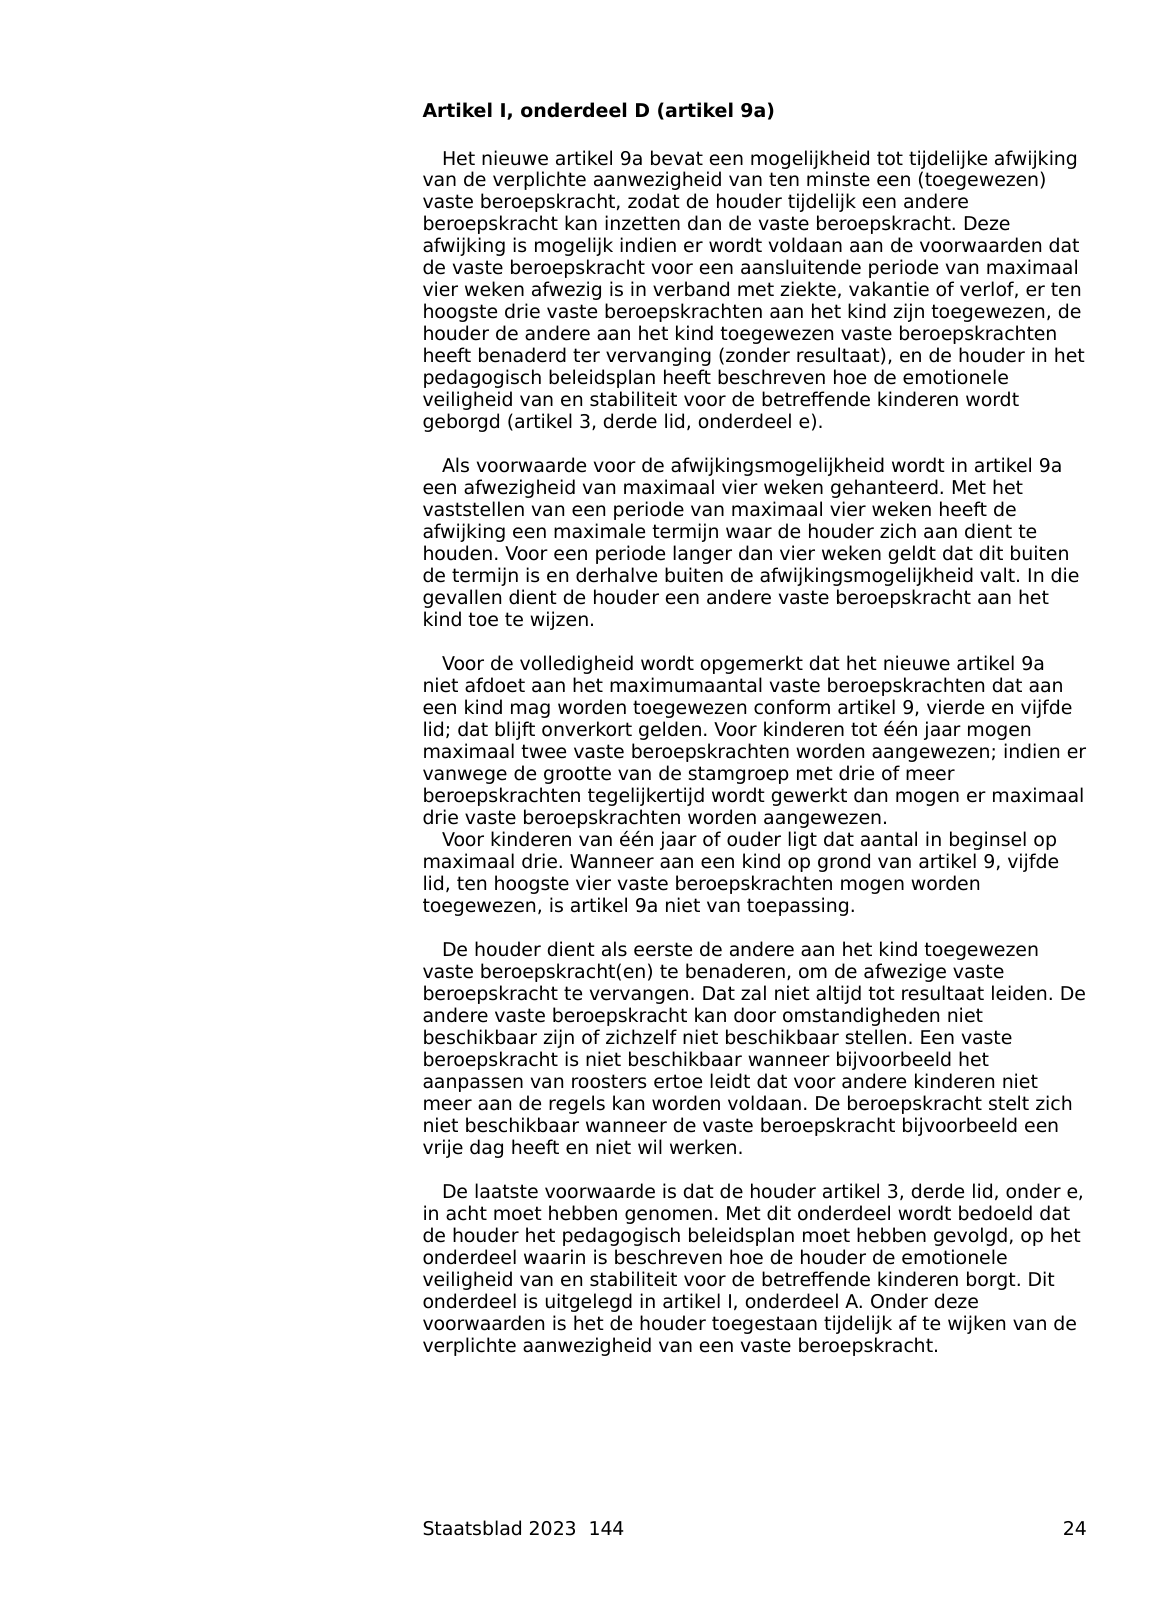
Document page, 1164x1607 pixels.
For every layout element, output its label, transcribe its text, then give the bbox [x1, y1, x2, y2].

text Als voorwaarde voor de afwijkingsmogelijkheid wordt in artikel 9a een afwezigheid van maximaal vier weken gehanteerd. Met het vaststellen van een periode van maximaal vier weken heeft de afwijking een maximale termijn waar de houder zich aan dient te houden. Voor een periode langer dan vier weken geldt dat dit buiten de termijn is en derhalve buiten de afwijkingsmogelijkheid valt. In die gevallen dient de houder een andere vaste beroepskracht aan het kind toe te wijzen. [422, 455, 1087, 631]
text Voor de volledigheid wordt opgemerkt dat het nieuwe artikel 9a niet afdoet aan het maximumaantal vaste beroepskrachten dat aan een kind mag worden toegewezen conform artikel 9, vierde en vijfde lid; dat blijft onverkort gelden. Voor kinderen tot één jaar mogen maximaal twee vaste beroepskrachten worden aangewezen; indien er vanwege de grootte van de stamgroep met drie of meer beroepskrachten tegelijkertijd wordt gewerkt dan mogen er maximaal drie vaste beroepskrachten worden aangewezen. [422, 653, 1087, 829]
text Voor kinderen van één jaar of ouder ligt dat aantal in beginsel op maximaal drie. Wanneer aan een kind op grond van artikel 9, vijfde lid, ten hoogste vier vaste beroepskrachten mogen worden toegewezen, is artikel 9a niet van toepassing. [422, 829, 1087, 917]
text De laatste voorwaarde is dat de houder artikel 3, derde lid, onder e, in acht moet hebben genomen. Met dit onderdeel wordt bedoeld dat de houder het pedagogisch beleidsplan moet hebben gevolgd, op het onderdeel waarin is beschreven hoe de houder de emotionele veiligheid van en stabiliteit voor de betreffende kinderen borgt. Dit onderdeel is uitgelegd in artikel I, onderdeel A. Onder deze voorwaarden is het de houder toegestaan tijdelijk af te wijken van de verplichte aanwezigheid van een vaste beroepskracht. [422, 1181, 1087, 1357]
text De houder dient als eerste de andere aan het kind toegewezen vaste beroepskracht(en) te benaderen, om de afwezige vaste beroepskracht te vervangen. Dat zal niet altijd tot resultaat leiden. De andere vaste beroepskracht kan door omstandigheden niet beschikbaar zijn of zichzelf niet beschikbaar stellen. Een vaste beroepskracht is niet beschikbaar wanneer bijvoorbeeld het aanpassen van roosters ertoe leidt dat voor andere kinderen niet meer aan de regels kan worden voldaan. De beroepskracht stelt zich niet beschikbaar wanneer de vaste beroepskracht bijvoorbeeld een vrije dag heeft en niet wil werken. [422, 939, 1087, 1159]
subtitle Artikel I, onderdeel D (artikel 9a) [422, 100, 1087, 122]
text Het nieuwe artikel 9a bevat een mogelijkheid tot tijdelijke afwijking van de verplichte aanwezigheid van ten minste een (toegewezen) vaste beroepskracht, zodat de houder tijdelijk een andere beroepskracht kan inzetten dan de vaste beroepskracht. Deze afwijking is mogelijk indien er wordt voldaan aan de voorwaarden dat de vaste beroepskracht voor een aansluitende periode van maximaal vier weken afwezig is in verband met ziekte, vakantie of verlof, er ten hoogste drie vaste beroepskrachten aan het kind zijn toegewezen, de houder de andere aan het kind toegewezen vaste beroepskrachten heeft benaderd ter vervanging (zonder resultaat), en de houder in het pedagogisch beleidsplan heeft beschreven hoe de emotionele veiligheid van en stabiliteit voor de betreffende kinderen wordt geborgd (artikel 3, derde lid, onderdeel e). [422, 147, 1087, 433]
